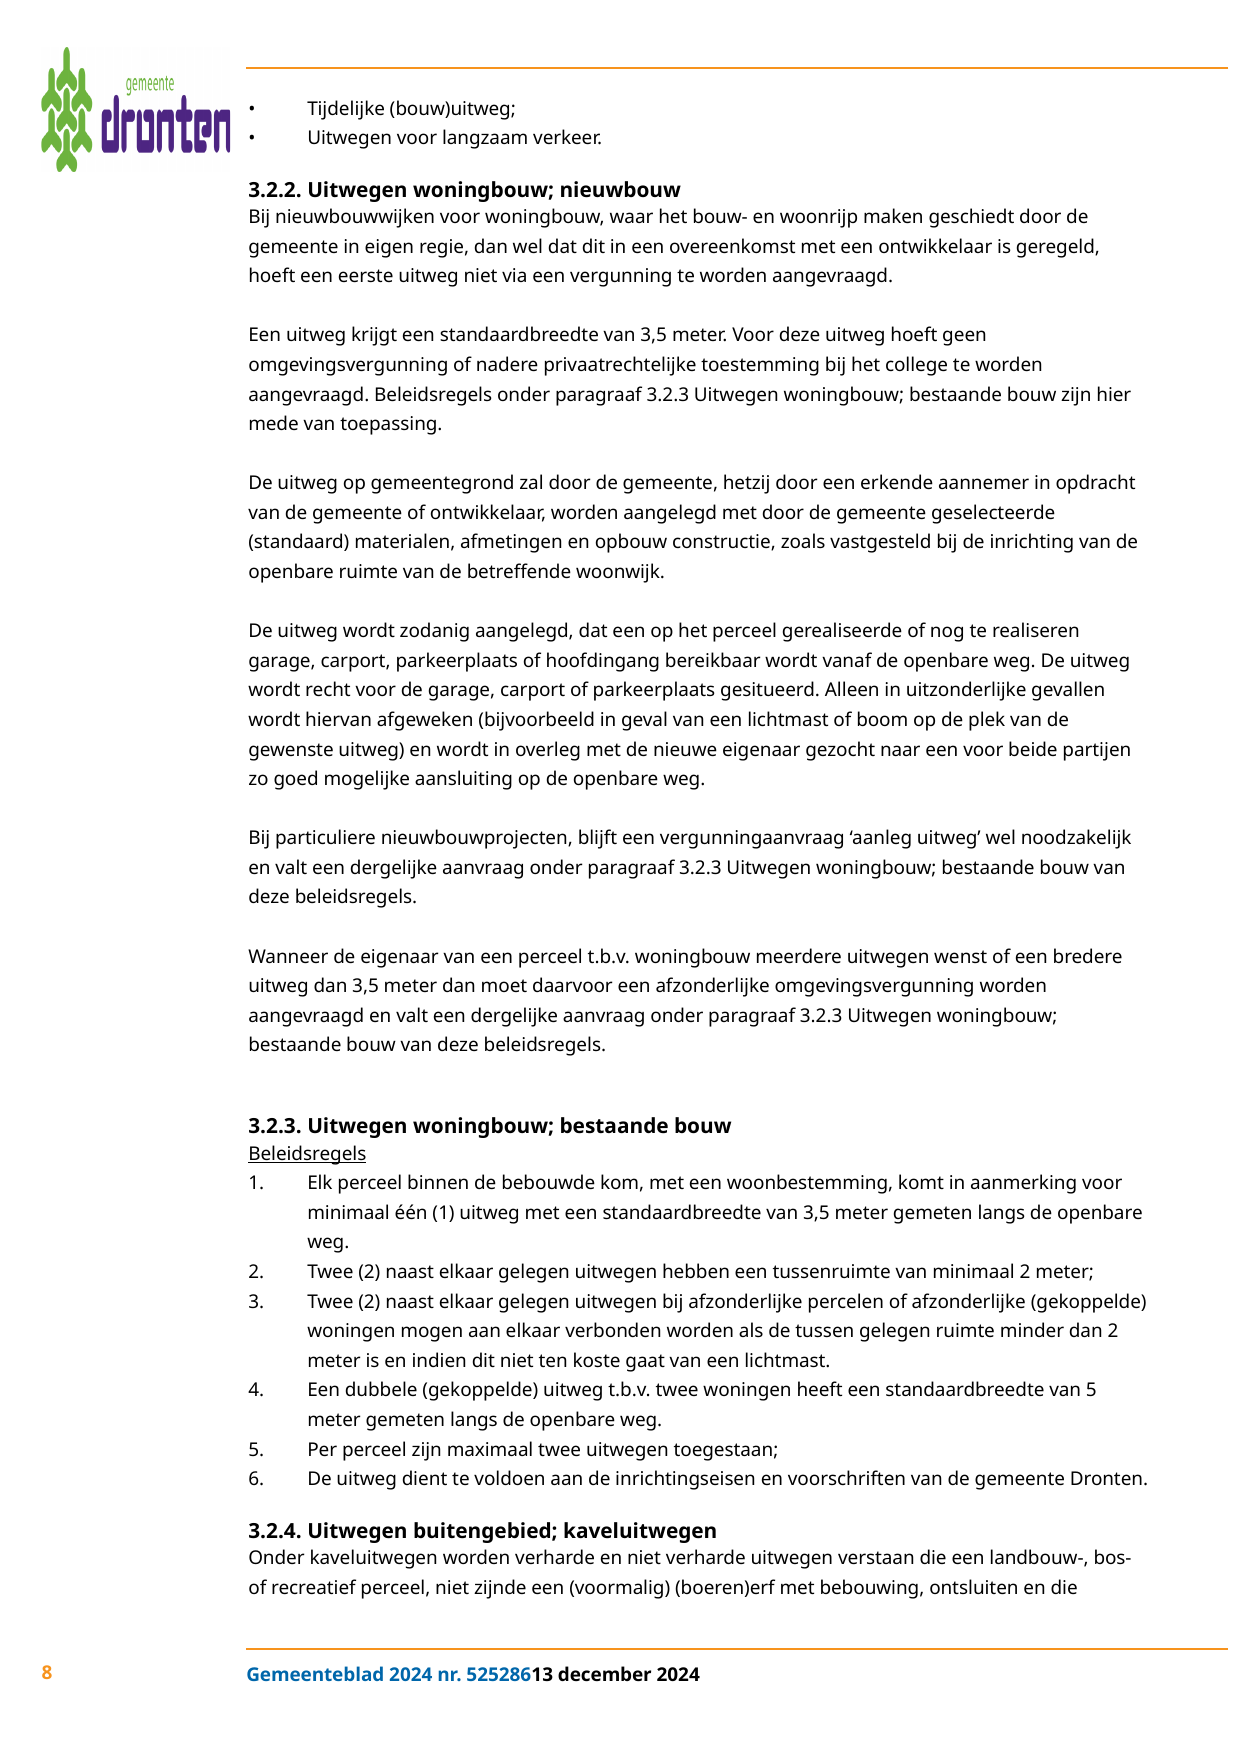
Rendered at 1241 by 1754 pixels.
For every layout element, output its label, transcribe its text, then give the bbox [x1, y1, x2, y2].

list De uitweg dient te voldoen aan de inrichtingseisen en voorschriften van de gemeente Dronten. [248, 1465, 1152, 1491]
text Bij nieuwbouwwijken voor woningbouw, waar het bouw- en woonrijp maken geschiedt door de gemeente in eigen regie, dan wel dat dit in een overeenkomst met een ontwikkelaar is geregeld, hoeft een eerste uitweg niet via een vergunning te worden aangevraagd. [248, 203, 1152, 288]
text De uitweg wordt zodanig aangelegd, dat een op het perceel gerealiseerde of nog te realiseren garage, carport, parkeerplaats of hoofdingang bereikbaar wordt vanaf de openbare weg. De uitweg wordt recht voor de garage, carport of parkeerplaats gesitueerd. Alleen in uitzonderlijke gevallen wordt hiervan afgeweken (bijvoorbeeld in geval van een lichtmast of boom op de plek van de gewenste uitweg) en wordt in overleg met de nieuwe eigenaar gezocht naar een voor beide partijen zo goed mogelijke aansluiting op de openbare weg. [248, 617, 1152, 791]
list Twee (2) naast elkaar gelegen uitwegen bij afzonderlijke percelen of afzonderlijke (gekoppelde) woningen mogen aan elkaar verbonden worden als de tussen gelegen ruimte minder dan 2 meter is en indien dit niet ten koste gaat van een lichtmast. [248, 1288, 1152, 1373]
text 3.2.3. Uitwegen woningbouw; bestaande bouw [248, 1112, 1152, 1140]
list Een dubbele (gekoppelde) uitweg t.b.v. twee woningen heeft een standaardbreedte van 5 meter gemeten langs de openbare weg. [248, 1377, 1152, 1432]
text Beleidsregels [248, 1140, 1152, 1166]
text Wanneer de eigenaar van een perceel t.b.v. woningbouw meerdere uitwegen wenst of een bredere uitweg dan 3,5 meter dan moet daarvoor een afzonderlijke omgevingsvergunning worden aangevraagd en valt een dergelijke aanvraag onder paragraaf 3.2.3 Uitwegen woningbouw; bestaande bouw van deze beleidsregels. [248, 943, 1152, 1057]
list Tijdelijke (bouw)uitweg; [248, 95, 1152, 121]
text 3.2.2. Uitwegen woningbouw; nieuwbouw [248, 175, 1152, 203]
text Bij particuliere nieuwbouwprojecten, blijft een vergunningaanvraag ‘aanleg uitweg’ wel noodzakelijk en valt een dergelijke aanvraag onder paragraaf 3.2.3 Uitwegen woningbouw; bestaande bouw van deze beleidsregels. [248, 824, 1152, 909]
list Uitwegen voor langzaam verkeer. [248, 124, 1152, 150]
text Een uitweg krijgt een standaardbreedte van 3,5 meter. Voor deze uitweg hoeft geen omgevingsvergunning of nadere privaatrechtelijke toestemming bij het college te worden aangevraagd. Beleidsregels onder paragraaf 3.2.3 Uitwegen woningbouw; bestaande bouw zijn hier mede van toepassing. [248, 322, 1152, 436]
picture [41, 47, 231, 172]
list Per perceel zijn maximaal twee uitwegen toegestaan; [248, 1436, 1152, 1462]
list Twee (2) naast elkaar gelegen uitwegen hebben een tussenruimte van minimaal 2 meter; [248, 1258, 1152, 1284]
text 3.2.4. Uitwegen buitengebied; kaveluitwegen [248, 1516, 1152, 1544]
list Elk perceel binnen de bebouwde kom, met een woonbestemming, komt in aanmerking voor minimaal één (1) uitweg met een standaardbreedte van 3,5 meter gemeten langs de openbare weg. [248, 1169, 1152, 1254]
text Onder kaveluitwegen worden verharde en niet verharde uitwegen verstaan die een landbouw-, bos- of recreatief perceel, niet zijnde een (voormalig) (boeren)erf met bebouwing, ontsluiten en die [248, 1544, 1152, 1599]
text De uitweg op gemeentegrond zal door de gemeente, hetzij door een erkende aannemer in opdracht van de gemeente of ontwikkelaar, worden aangelegd met door de gemeente geselecteerde (standaard) materialen, afmetingen en opbouw constructie, zoals vastgesteld bij de inrichting van de openbare ruimte van de betreffende woonwijk. [248, 469, 1152, 584]
